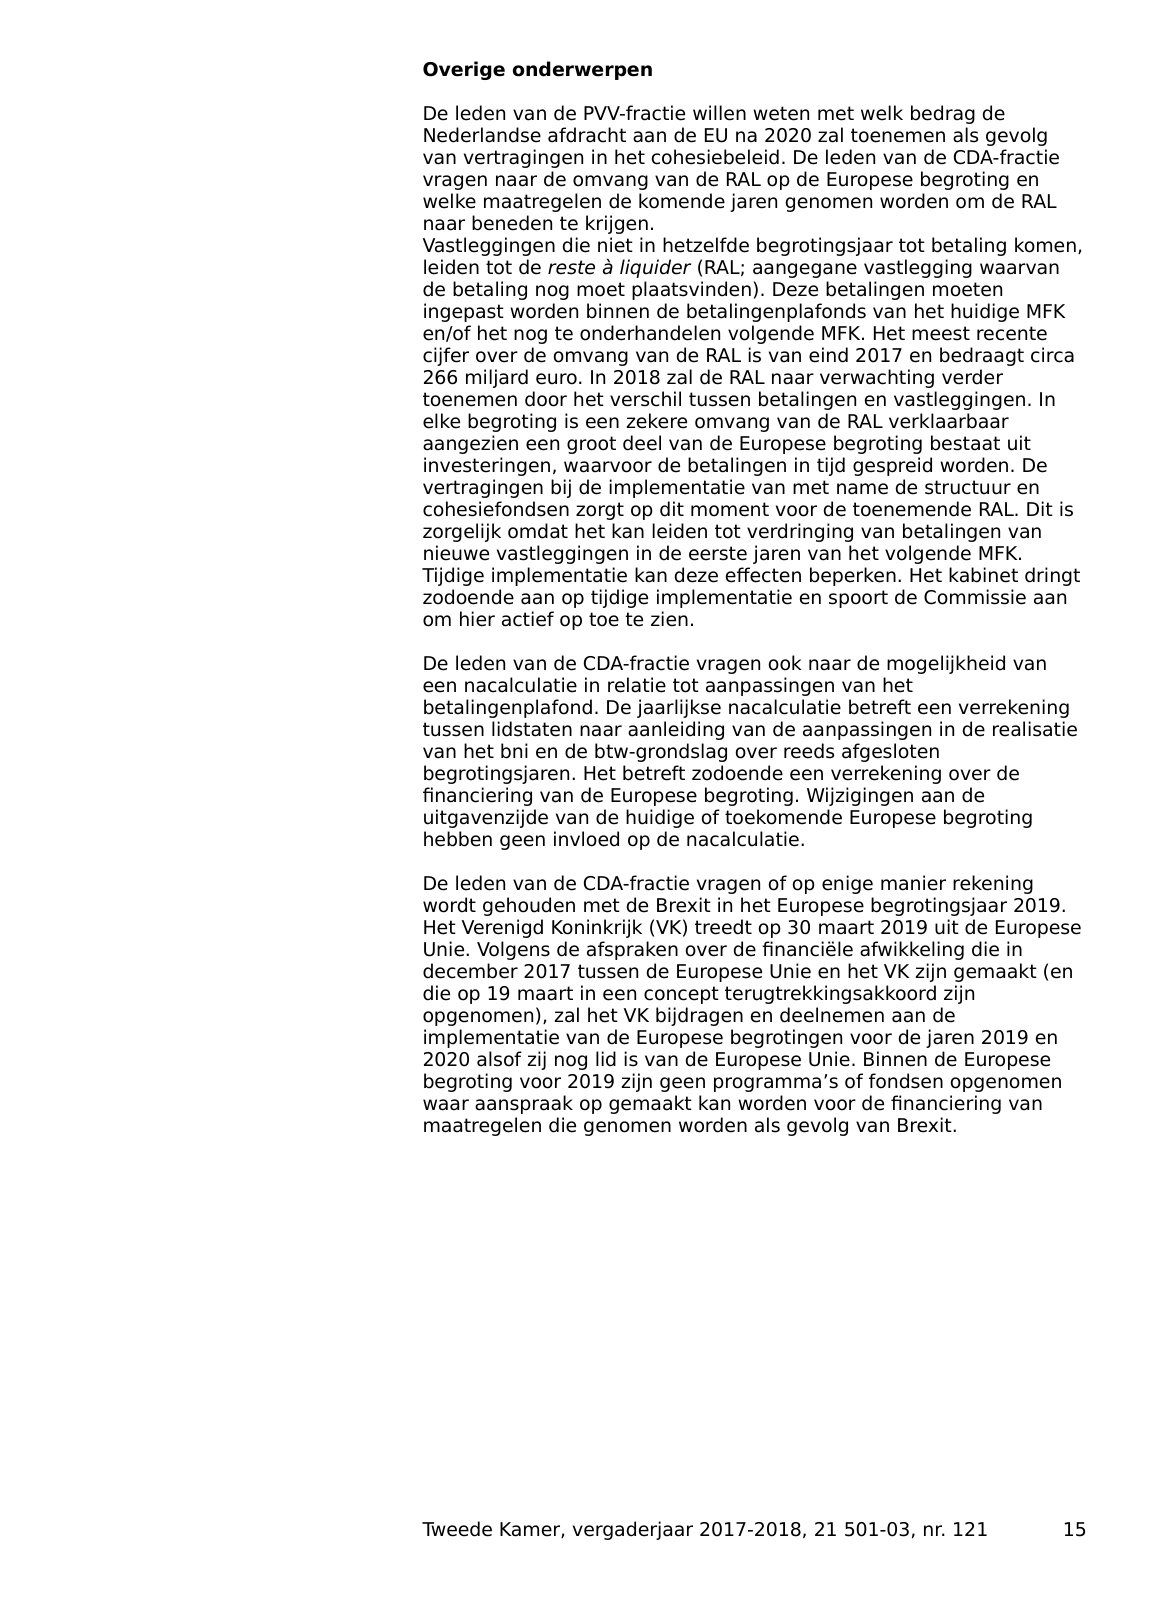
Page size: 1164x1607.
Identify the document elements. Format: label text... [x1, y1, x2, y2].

subtitle Overige onderwerpen [422, 59, 1087, 81]
text De leden van de CDA-fractie vragen of op enige manier rekening wordt gehouden met de Brexit in het Europese begrotingsjaar 2019. Het Verenigd Koninkrijk (VK) treedt op 30 maart 2019 uit de Europese Unie. Volgens de afspraken over de financiële afwikkeling die in december 2017 tussen de Europese Unie en het VK zijn gemaakt (en die op 19 maart in een concept terugtrekkingsakkoord zijn opgenomen), zal het VK bijdragen en deelnemen aan de implementatie van de Europese begrotingen voor de jaren 2019 en 2020 alsof zij nog lid is van de Europese Unie. Binnen de Europese begroting voor 2019 zijn geen programma’s of fondsen opgenomen waar aanspraak op gemaakt kan worden voor de financiering van maatregelen die genomen worden als gevolg van Brexit. [422, 873, 1087, 1137]
text De leden van de PVV-fractie willen weten met welk bedrag de Nederlandse afdracht aan de EU na 2020 zal toenemen als gevolg van vertragingen in het cohesiebeleid. De leden van de CDA-fractie vragen naar de omvang van de RAL op de Europese begroting en welke maatregelen de komende jaren genomen worden om de RAL naar beneden te krijgen. [422, 103, 1087, 235]
text Vastleggingen die niet in hetzelfde begrotingsjaar tot betaling komen, leiden tot de reste à liquider (RAL; aangegane vastlegging waarvan de betaling nog moet plaatsvinden). Deze betalingen moeten ingepast worden binnen de betalingenplafonds van het huidige MFK en/of het nog te onderhandelen volgende MFK. Het meest recente cijfer over de omvang van de RAL is van eind 2017 en bedraagt circa 266 miljard euro. In 2018 zal de RAL naar verwachting verder toenemen door het verschil tussen betalingen en vastleggingen. In elke begroting is een zekere omvang van de RAL verklaarbaar aangezien een groot deel van de Europese begroting bestaat uit investeringen, waarvoor de betalingen in tijd gespreid worden. De vertragingen bij de implementatie van met name de structuur en cohesiefondsen zorgt op dit moment voor de toenemende RAL. Dit is zorgelijk omdat het kan leiden tot verdringing van betalingen van nieuwe vastleggingen in de eerste jaren van het volgende MFK. Tijdige implementatie kan deze effecten beperken. Het kabinet dringt zodoende aan op tijdige implementatie en spoort de Commissie aan om hier actief op toe te zien. [422, 235, 1087, 631]
text De leden van de CDA-fractie vragen ook naar de mogelijkheid van een nacalculatie in relatie tot aanpassingen van het betalingenplafond. De jaarlijkse nacalculatie betreft een verrekening tussen lidstaten naar aanleiding van de aanpassingen in de realisatie van het bni en de btw-grondslag over reeds afgesloten begrotingsjaren. Het betreft zodoende een verrekening over de financiering van de Europese begroting. Wijzigingen aan de uitgavenzijde van de huidige of toekomende Europese begroting hebben geen invloed op de nacalculatie. [422, 653, 1087, 851]
